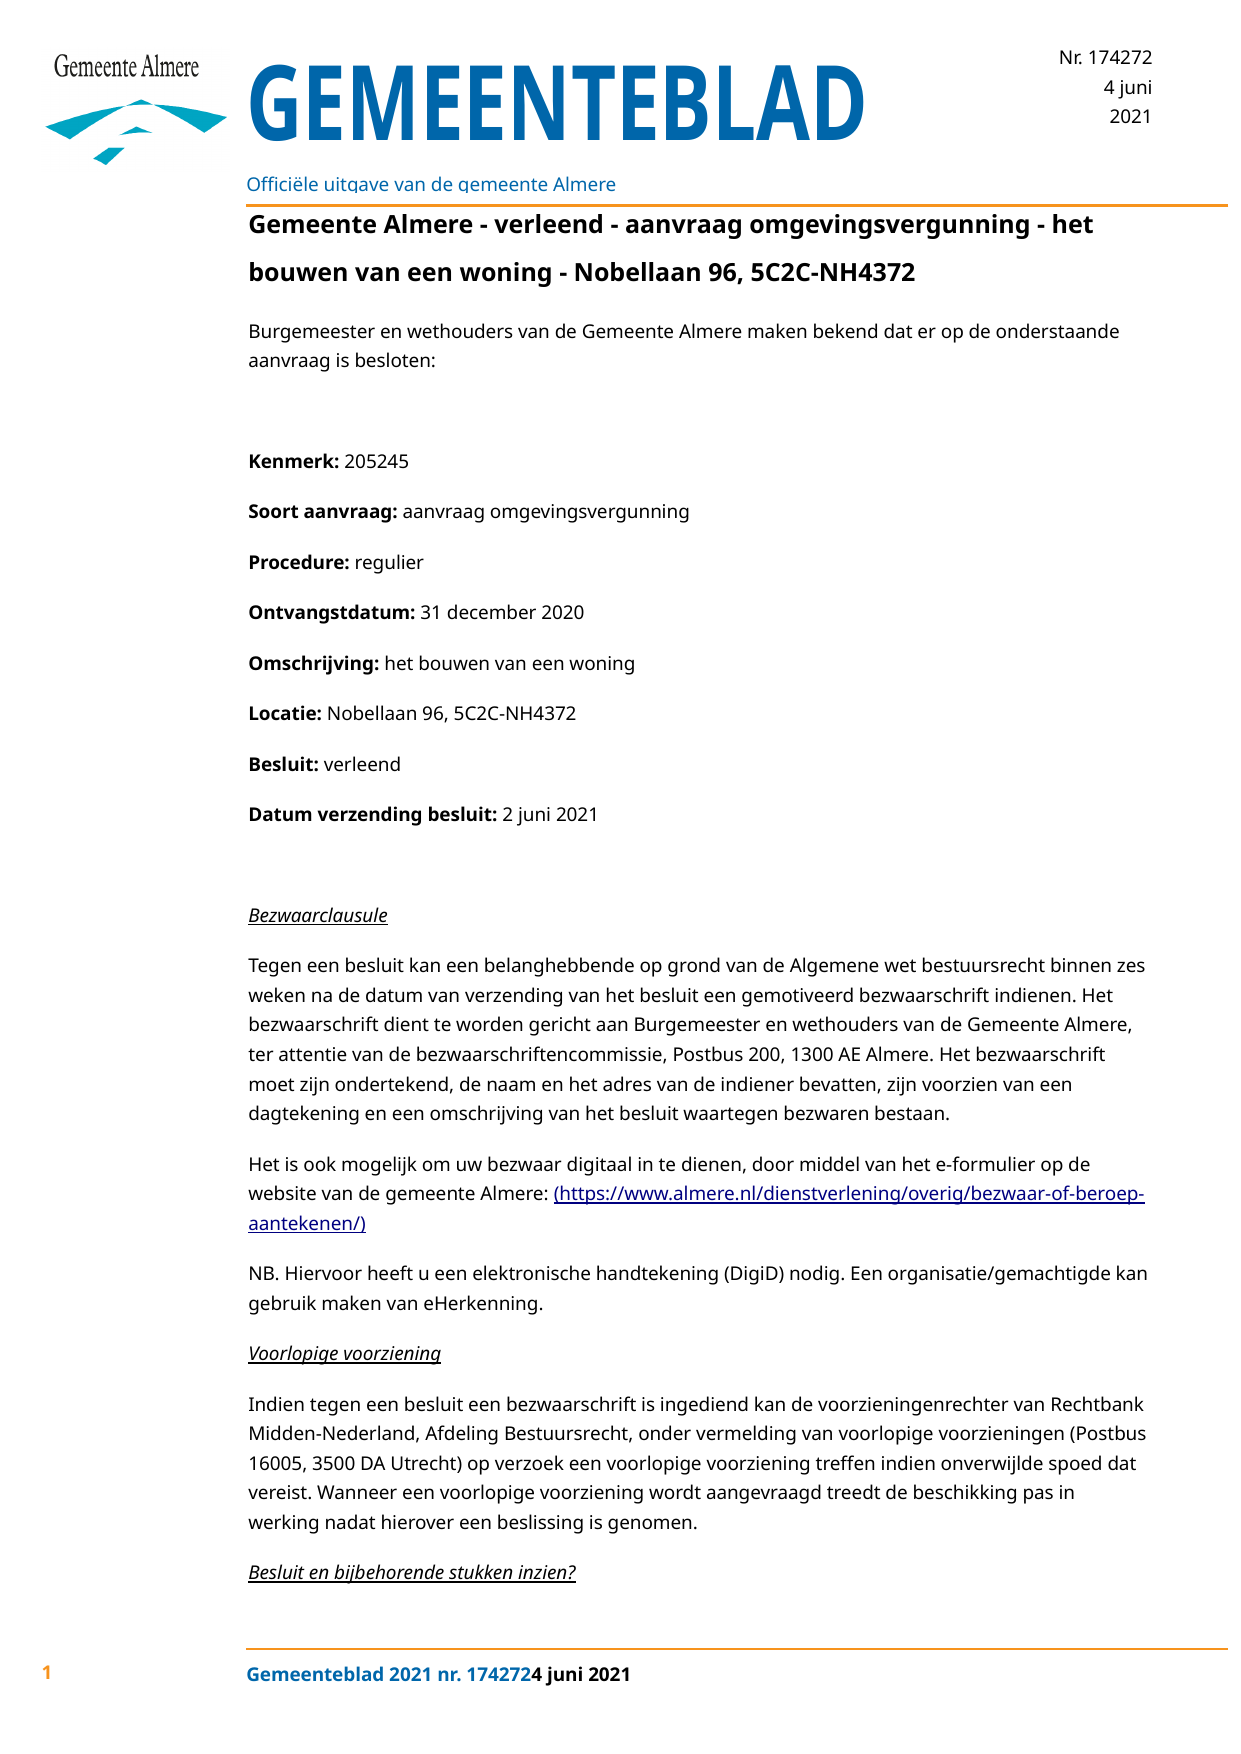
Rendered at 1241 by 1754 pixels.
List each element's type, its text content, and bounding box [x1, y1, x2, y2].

text Burgemeester en wethouders van de Gemeente Almere maken bekend dat er op de onderstaande aanvraag is besloten: [248, 318, 1152, 373]
text Besluit en bijbehorende stukken inzien? [248, 1559, 1152, 1585]
text Voorlopige voorziening [248, 1340, 1152, 1366]
text Tegen een besluit kan een belanghebbende op grond van de Algemene wet bestuursrecht binnen zes weken na de datum van verzending van het besluit een gemotiveerd bezwaarschrift indienen. Het bezwaarschrift dient te worden gericht aan Burgemeester en wethouders van de Gemeente Almere, ter attentie van de bezwaarschriftencommissie, Postbus 200, 1300 AE Almere. Het bezwaarschrift moet zijn ondertekend, de naam en het adres van de indiener bevatten, zijn voorzien van een dagtekening en een omschrijving van het besluit waartegen bezwaren bestaan. [248, 952, 1152, 1126]
text NB. Hiervoor heeft u een elektronische handtekening (DigiD) nodig. Een organisatie/gemachtigde kan gebruik maken van eHerkenning. [248, 1260, 1152, 1316]
text Soort aanvraag: aanvraag omgevingsvergunning [248, 499, 1152, 524]
text Procedure: regulier [248, 549, 1152, 575]
text Kenmerk: 205245 [248, 448, 1152, 474]
text Bezwaarclausule [248, 902, 1152, 928]
text Het is ook mogelijk om uw bezwaar digitaal in te dienen, door middel van het e-formulier op de website van de gemeente Almere: (https://www.almere.nl/dienstverlening/overig/bezwaar-of-beroep-aantekenen/) [248, 1151, 1152, 1236]
text Besluit: verleend [248, 751, 1152, 777]
text Locatie: Nobellaan 96, 5C2C-NH4372 [248, 700, 1152, 726]
text Ontvangstdatum: 31 december 2020 [248, 599, 1152, 625]
picture [41, 47, 231, 172]
text Indien tegen een besluit een bezwaarschrift is ingediend kan de voorzieningenrechter van Rechtbank Midden-Nederland, Afdeling Bestuursrecht, onder vermelding van voorlopige voorzieningen (Postbus 16005, 3500 DA Utrecht) op verzoek een voorlopige voorziening treffen indien onverwijlde spoed dat vereist. Wanneer een voorlopige voorziening wordt aangevraagd treedt de beschikking pas in werking nadat hierover een beslissing is genomen. [248, 1391, 1152, 1535]
text Datum verzending besluit: 2 juni 2021 [248, 801, 1152, 827]
text Omschrijving: het bouwen van een woning [248, 650, 1152, 676]
text Gemeente Almere - verleend - aanvraag omgevingsvergunning - het bouwen van een woning - Nobellaan 96, 5C2C-NH4372 [248, 207, 1152, 288]
